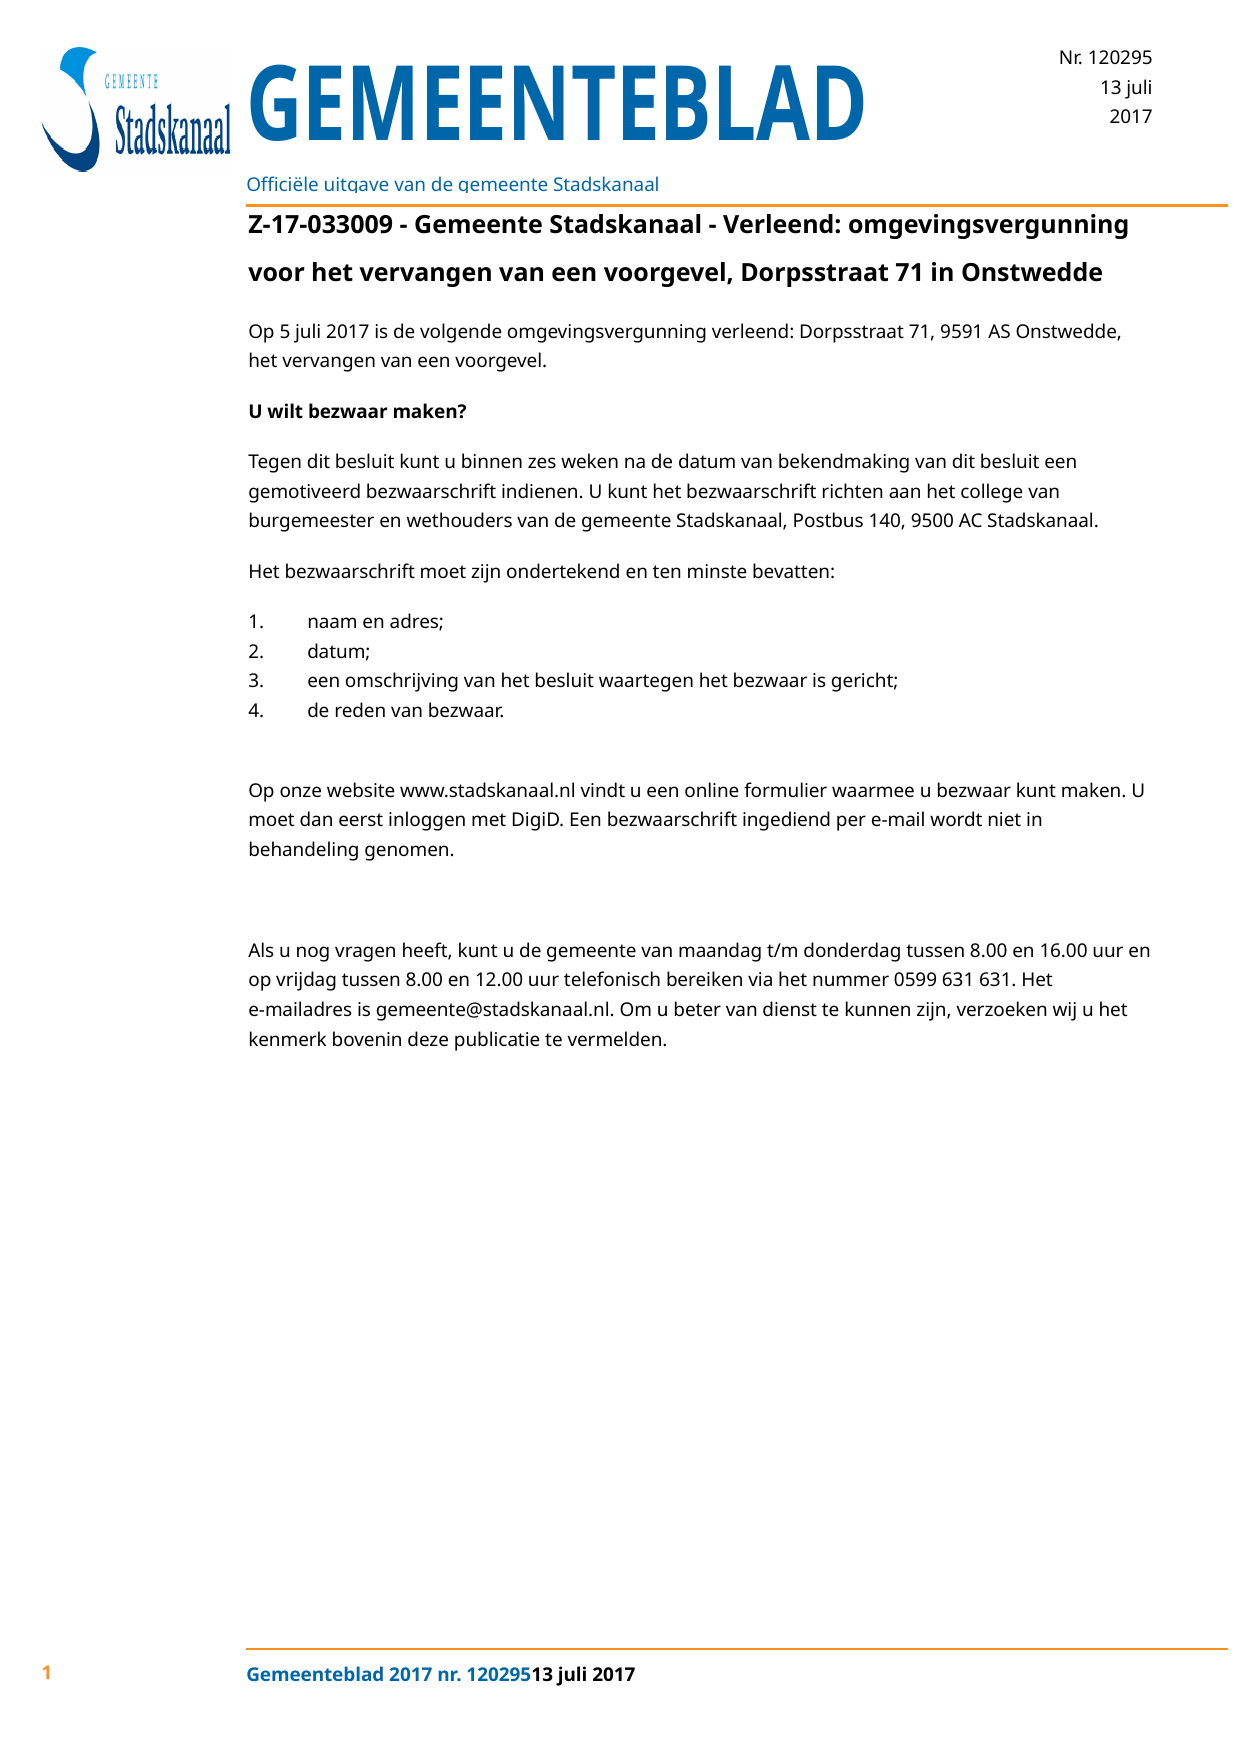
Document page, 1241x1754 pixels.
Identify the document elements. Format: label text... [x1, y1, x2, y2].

list datum; [248, 638, 1152, 664]
text Als u nog vragen heeft, kunt u de gemeente van maandag t/m donderdag tussen 8.00 en 16.00 uur en op vrijdag tussen 8.00 en 12.00 uur telefonisch bereiken via het nummer 0599 631 631. Het e‑mailadres is gemeente@stadskanaal.nl. Om u beter van dienst te kunnen zijn, verzoeken wij u het kenmerk bovenin deze publicatie te vermelden. [248, 937, 1152, 1052]
text Op onze website www.stadskanaal.nl vindt u een online formulier waarmee u bezwaar kunt maken. U moet dan eerst inloggen met DigiD. Een bezwaarschrift ingediend per e-mail wordt niet in behandeling genomen. [248, 777, 1152, 862]
text Tegen dit besluit kunt u binnen zes weken na de datum van bekendmaking van dit besluit een gemotiveerd bezwaarschrift indienen. U kunt het bezwaarschrift richten aan het college van burgemeester en wethouders van de gemeente Stadskanaal, Postbus 140, 9500 AC Stadskanaal. [248, 448, 1152, 533]
list de reden van bezwaar. [248, 697, 1152, 723]
text Op 5 juli 2017 is de volgende omgevingsvergunning verleend: Dorpsstraat 71, 9591 AS Onstwedde, het vervangen van een voorgevel. [248, 318, 1152, 373]
text Z-17-033009 - Gemeente Stadskanaal - Verleend: omgevingsvergunning voor het vervangen van een voorgevel, Dorpsstraat 71 in Onstwedde [248, 207, 1152, 288]
list naam en adres; [248, 608, 1152, 634]
text Het bezwaarschrift moet zijn ondertekend en ten minste bevatten: [248, 558, 1152, 584]
text U wilt bezwaar maken? [248, 398, 1152, 424]
list een omschrijving van het besluit waartegen het bezwaar is gericht; [248, 667, 1152, 693]
picture [41, 47, 231, 172]
